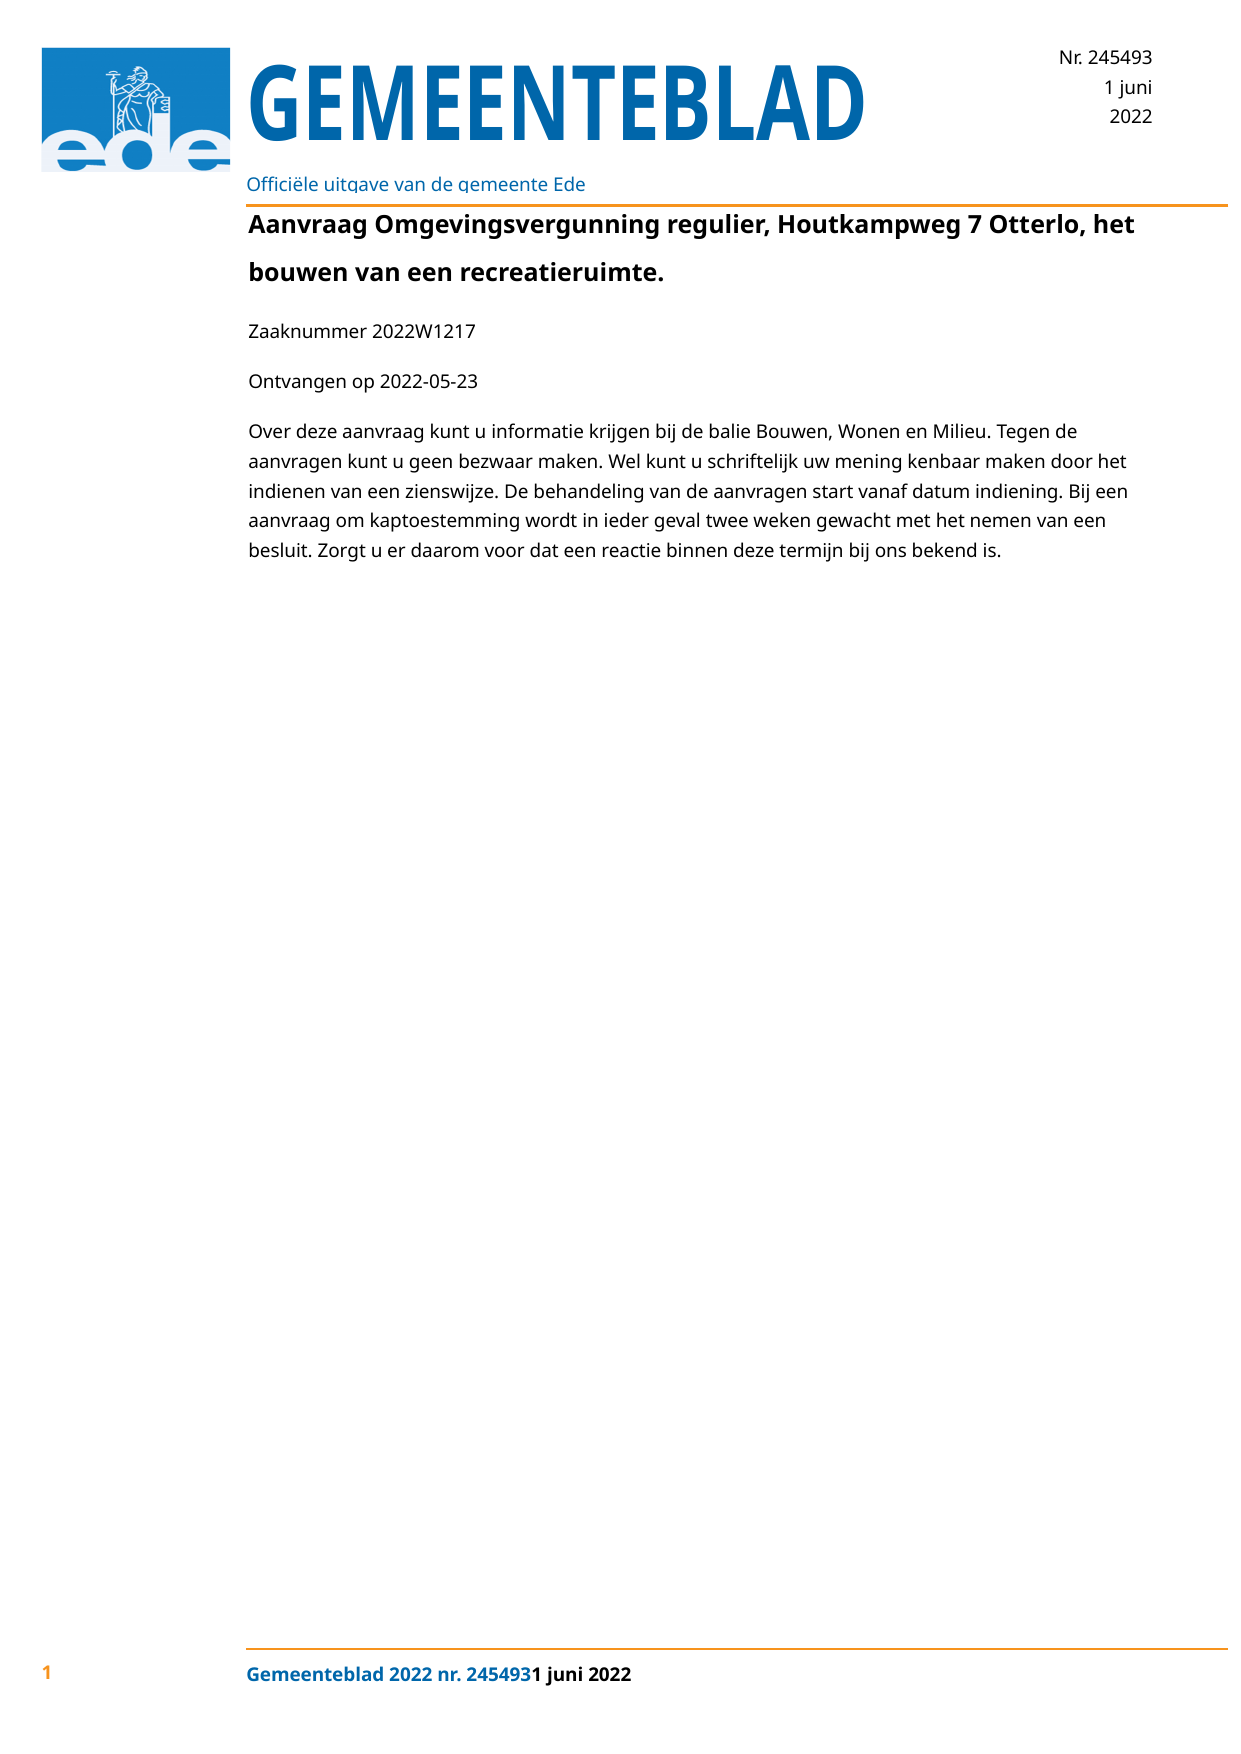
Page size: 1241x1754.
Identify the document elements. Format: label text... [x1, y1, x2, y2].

picture [41, 47, 231, 172]
text Zaaknummer 2022W1217 [248, 318, 1152, 344]
text Ontvangen op 2022-05-23 [248, 368, 1152, 394]
text Aanvraag Omgevingsvergunning regulier, Houtkampweg 7 Otterlo, het bouwen van een recreatieruimte. [248, 207, 1152, 288]
text Over deze aanvraag kunt u informatie krijgen bij de balie Bouwen, Wonen en Milieu. Tegen de aanvragen kunt u geen bezwaar maken. Wel kunt u schriftelijk uw mening kenbaar maken door het indienen van een zienswijze. De behandeling van de aanvragen start vanaf datum indiening. Bij een aanvraag om kaptoestemming wordt in ieder geval twee weken gewacht met het nemen van een besluit. Zorgt u er daarom voor dat een reactie binnen deze termijn bij ons bekend is. [248, 419, 1152, 563]
